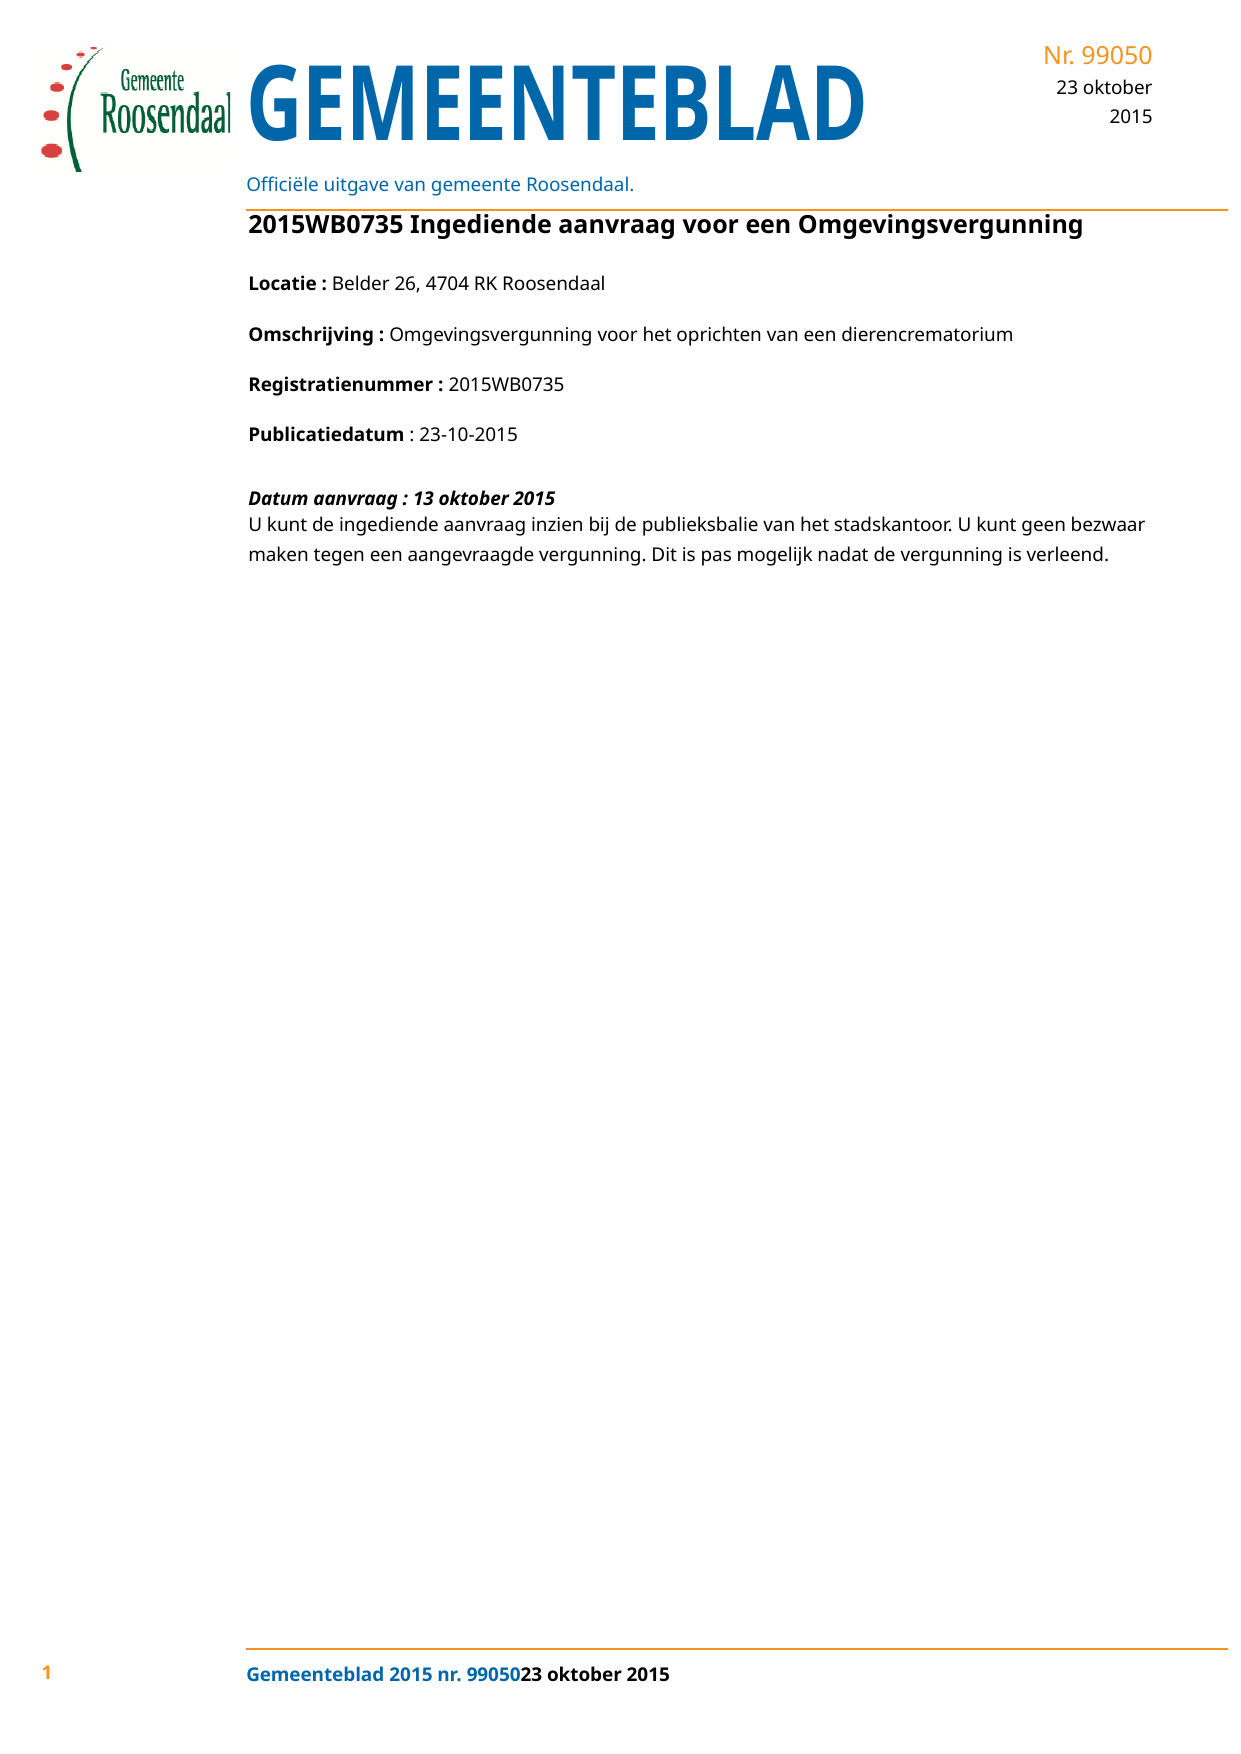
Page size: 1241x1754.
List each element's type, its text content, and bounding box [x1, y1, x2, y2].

text Datum aanvraag : 13 oktober 2015 [248, 486, 1152, 511]
text Omschrijving : Omgevingsvergunning voor het oprichten van een dierencrematorium [248, 321, 1152, 346]
text Registratienummer : 2015WB0735 [248, 371, 1152, 397]
text 2015WB0735 Ingediende aanvraag voor een Omgevingsvergunning [248, 211, 1152, 241]
picture [41, 47, 231, 172]
text Locatie : Belder 26, 4704 RK Roosendaal [248, 270, 1152, 296]
text Publicatiedatum : 23-10-2015 [248, 422, 1152, 447]
text U kunt de ingediende aanvraag inzien bij de publieksbalie van het stadskantoor. U kunt geen bezwaar maken tegen een aangevraagde vergunning. Dit is pas mogelijk nadat de vergunning is verleend. [248, 511, 1152, 567]
